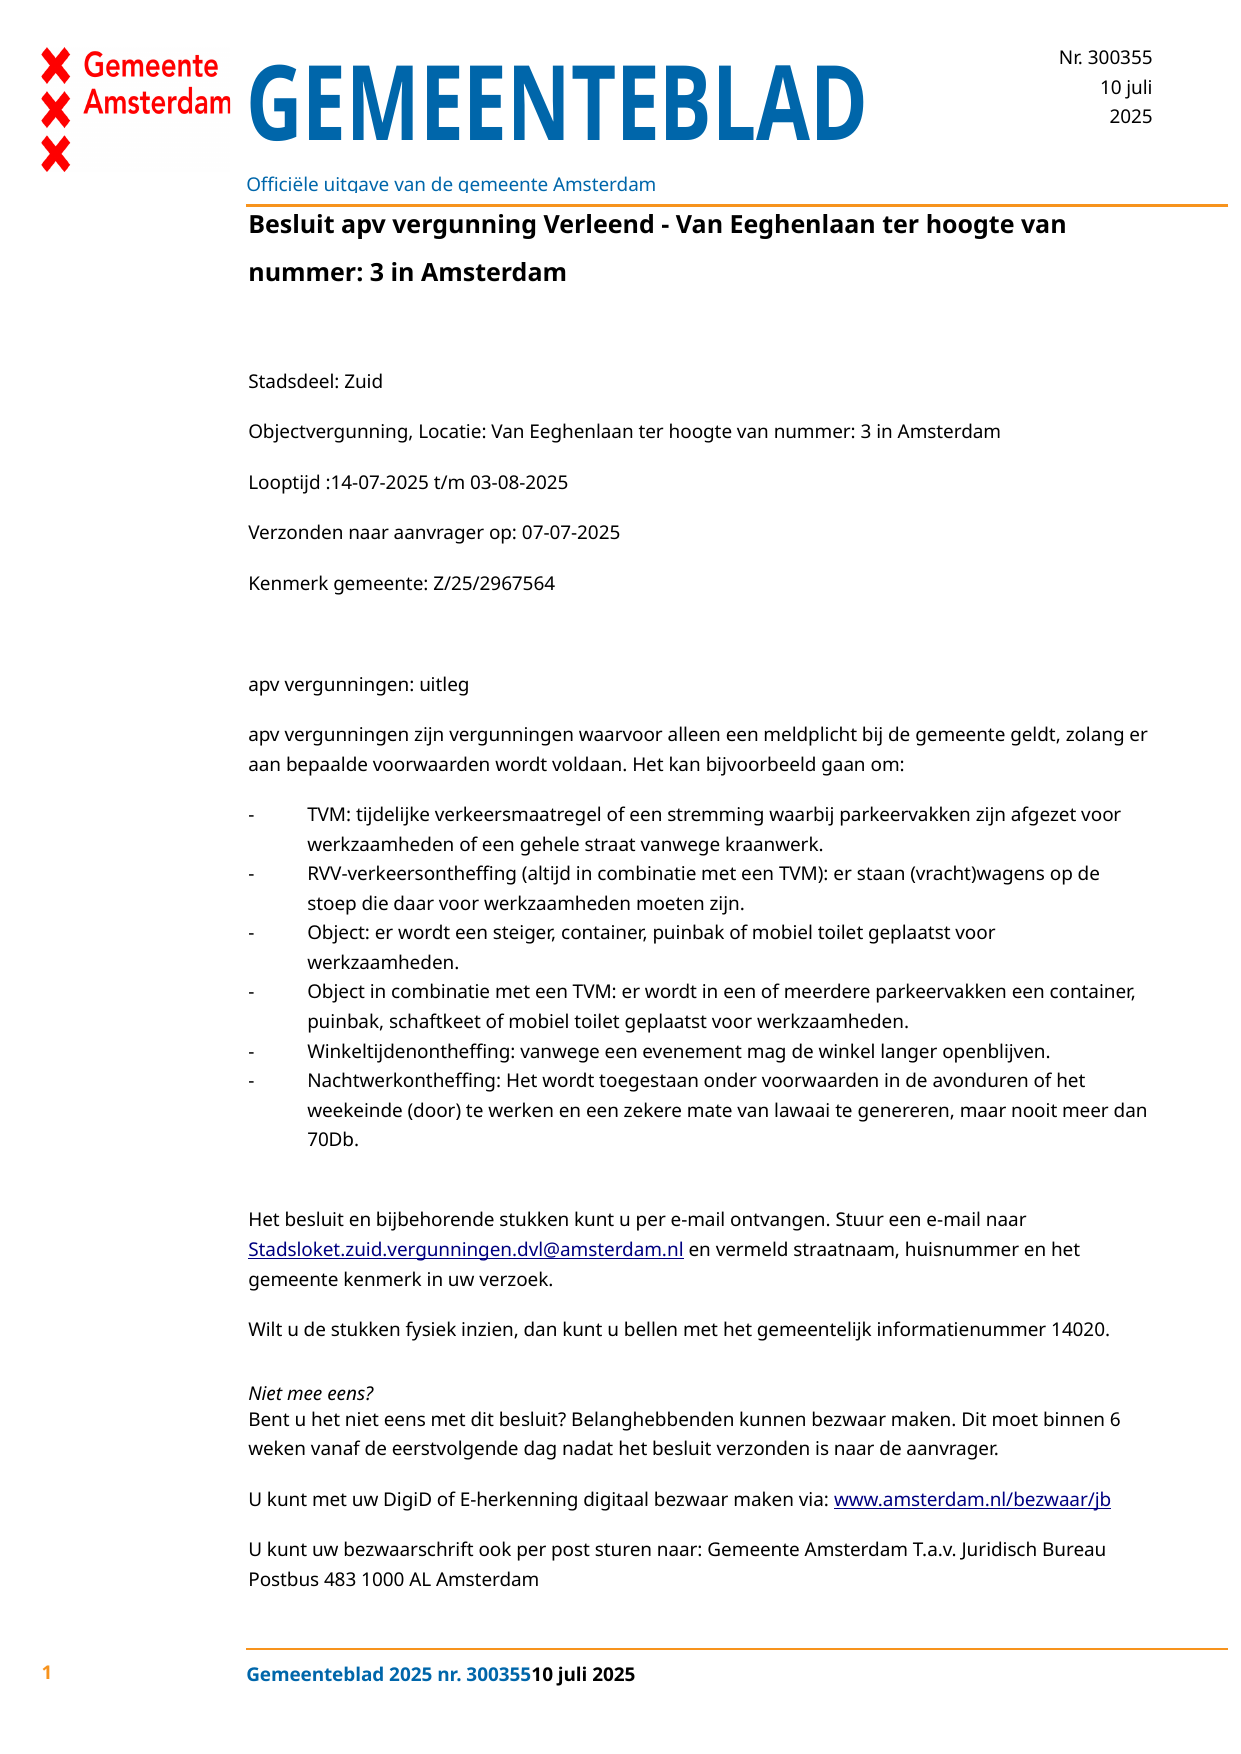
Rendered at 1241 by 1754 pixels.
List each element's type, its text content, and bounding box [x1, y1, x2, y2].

text Stadsdeel: Zuid [248, 368, 1152, 394]
text Kenmerk gemeente: Z/25/2967564 [248, 570, 1152, 596]
text Objectvergunning, Locatie: Van Eeghenlaan ter hoogte van nummer: 3 in Amsterdam [248, 419, 1152, 444]
text apv vergunningen zijn vergunningen waarvoor alleen een meldplicht bij de gemeente geldt, zolang er aan bepaalde voorwaarden wordt voldaan. Het kan bijvoorbeeld gaan om: [248, 721, 1152, 777]
text Bent u het niet eens met dit besluit? Belanghebbenden kunnen bezwaar maken. Dit moet binnen 6 weken vanaf de eerstvolgende dag nadat het besluit verzonden is naar de aanvrager. [248, 1406, 1152, 1461]
list Object: er wordt een steiger, container, puinbak of mobiel toilet geplaatst voor werkzaamheden. [248, 919, 1152, 975]
text U kunt uw bezwaarschrift ook per post sturen naar: Gemeente Amsterdam T.a.v. Juridisch Bureau Postbus 483 1000 AL Amsterdam [248, 1536, 1152, 1592]
list Object in combinatie met een TVM: er wordt in een of meerdere parkeervakken een container, puinbak, schaftkeet of mobiel toilet geplaatst voor werkzaamheden. [248, 979, 1152, 1034]
picture [41, 47, 231, 172]
list RVV-verkeersontheffing (altijd in combinatie met een TVM): er staan (vracht)wagens op de stoep die daar voor werkzaamheden moeten zijn. [248, 860, 1152, 916]
text Niet mee eens? [248, 1380, 1152, 1406]
text U kunt met uw DigiD of E-herkenning digitaal bezwaar maken via: www.amsterdam.nl/bezwaar/jb [248, 1486, 1152, 1512]
text Wilt u de stukken fysiek inzien, dan kunt u bellen met het gemeentelijk informatienummer 14020. [248, 1316, 1152, 1342]
text Het besluit en bijbehorende stukken kunt u per e-mail ontvangen. Stuur een e-mail naar Stadsloket.zuid.vergunningen.dvl@amsterdam.nl en vermeld straatnaam, huisnummer en het gemeente kenmerk in uw verzoek. [248, 1207, 1152, 1292]
text Looptijd :14-07-2025 t/m 03-08-2025 [248, 469, 1152, 495]
text apv vergunningen: uitleg [248, 671, 1152, 697]
list Nachtwerkontheffing: Het wordt toegestaan onder voorwaarden in de avonduren of het weekeinde (door) te werken en een zekere mate van lawaai te genereren, maar nooit meer dan 70Db. [248, 1067, 1152, 1152]
list TVM: tijdelijke verkeersmaatregel of een stremming waarbij parkeervakken zijn afgezet voor werkzaamheden of een gehele straat vanwege kraanwerk. [248, 801, 1152, 857]
list Winkeltijdenontheffing: vanwege een evenement mag de winkel langer openblijven. [248, 1038, 1152, 1064]
text Besluit apv vergunning Verleend - Van Eeghenlaan ter hoogte van nummer: 3 in Amsterdam [248, 207, 1152, 288]
text Verzonden naar aanvrager op: 07-07-2025 [248, 519, 1152, 545]
